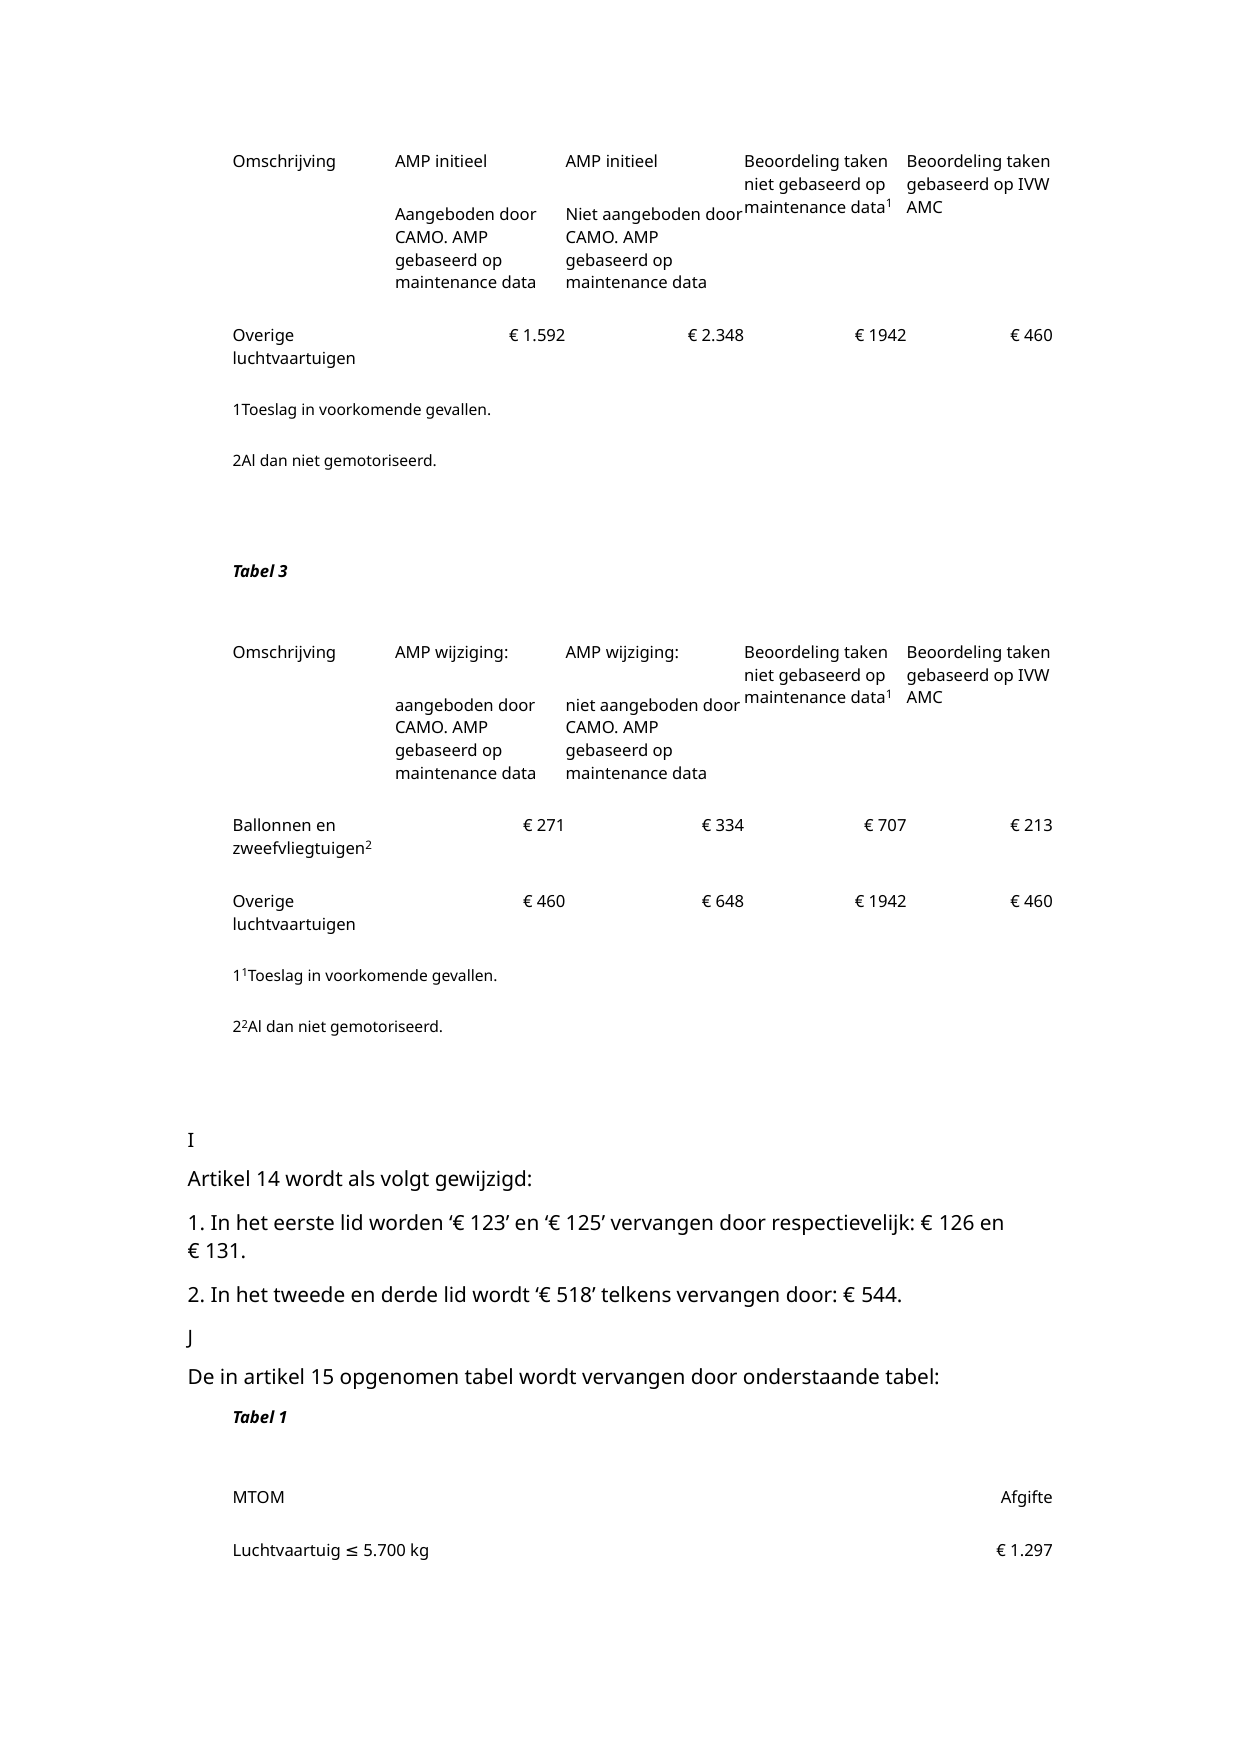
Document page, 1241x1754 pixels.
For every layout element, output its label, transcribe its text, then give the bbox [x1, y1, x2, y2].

table_header Afgifte [782, 1486, 1053, 1539]
table_header Omschrijving [233, 150, 395, 323]
table_cell € 334 [565, 814, 744, 889]
table_header Beoordeling taken gebaseerd op IVW AMC [906, 150, 1053, 323]
table_cell € 460 [395, 890, 565, 965]
table_cell € 1.297 [782, 1539, 1053, 1562]
table_header Omschrijving [233, 641, 395, 814]
table_cell € 213 [906, 814, 1053, 889]
table_header MTOM [233, 1486, 782, 1539]
table_cell € 2.348 [565, 324, 744, 399]
table_cell € 460 [906, 890, 1053, 965]
text Tabel 3 [232, 560, 1053, 583]
table_cell € 1942 [744, 324, 906, 399]
table_header Beoordeling taken gebaseerd op IVW AMC [906, 641, 1053, 814]
table_header AMP wijziging: aangeboden door CAMO. AMP gebaseerd op maintenance data [395, 641, 565, 814]
table_cell Luchtvaartuig ≤ 5.700 kg [233, 1539, 782, 1562]
table_header AMP initieel Niet aangeboden door CAMO. AMP gebaseerd op maintenance data [565, 150, 744, 323]
text 1. In het eerste lid worden ‘€ 123’ en ‘€ 125’ vervangen door respectievelijk: € 126 en € 131. [187, 1208, 1053, 1265]
table_cell 1Toeslag in voorkomende gevallen. 2Al dan niet gemotoriseerd. [233, 399, 1053, 501]
table_cell Overige luchtvaartuigen [233, 890, 395, 965]
text I [187, 1126, 1053, 1153]
table_header AMP initieel Aangeboden door CAMO. AMP gebaseerd op maintenance data [395, 150, 565, 323]
text Tabel 1 [232, 1406, 1053, 1428]
table_cell Overige luchtvaartuigen [233, 324, 395, 399]
table_cell € 707 [744, 814, 906, 889]
text De in artikel 15 opgenomen tabel wordt vervangen door onderstaande tabel: [187, 1362, 1053, 1391]
text J [187, 1323, 1053, 1350]
table_cell Ballonnen en zweefvliegtuigen2 [233, 814, 395, 889]
table_header Beoordeling taken niet gebaseerd op maintenance data1 [744, 150, 906, 323]
table_cell € 1942 [744, 890, 906, 965]
table_cell € 271 [395, 814, 565, 889]
table_header AMP wijziging: niet aangeboden door CAMO. AMP gebaseerd op maintenance data [565, 641, 744, 814]
table_cell € 648 [565, 890, 744, 965]
table_cell 11Toeslag in voorkomende gevallen. 22Al dan niet gemotoriseerd. [233, 965, 1053, 1067]
text 2. In het tweede en derde lid wordt ‘€ 518’ telkens vervangen door: € 544. [187, 1280, 1053, 1308]
table_cell € 460 [906, 324, 1053, 399]
table_cell € 1.592 [395, 324, 565, 399]
table_header Beoordeling taken niet gebaseerd op maintenance data1 [744, 641, 906, 814]
text Artikel 14 wordt als volgt gewijzigd: [187, 1164, 1053, 1193]
